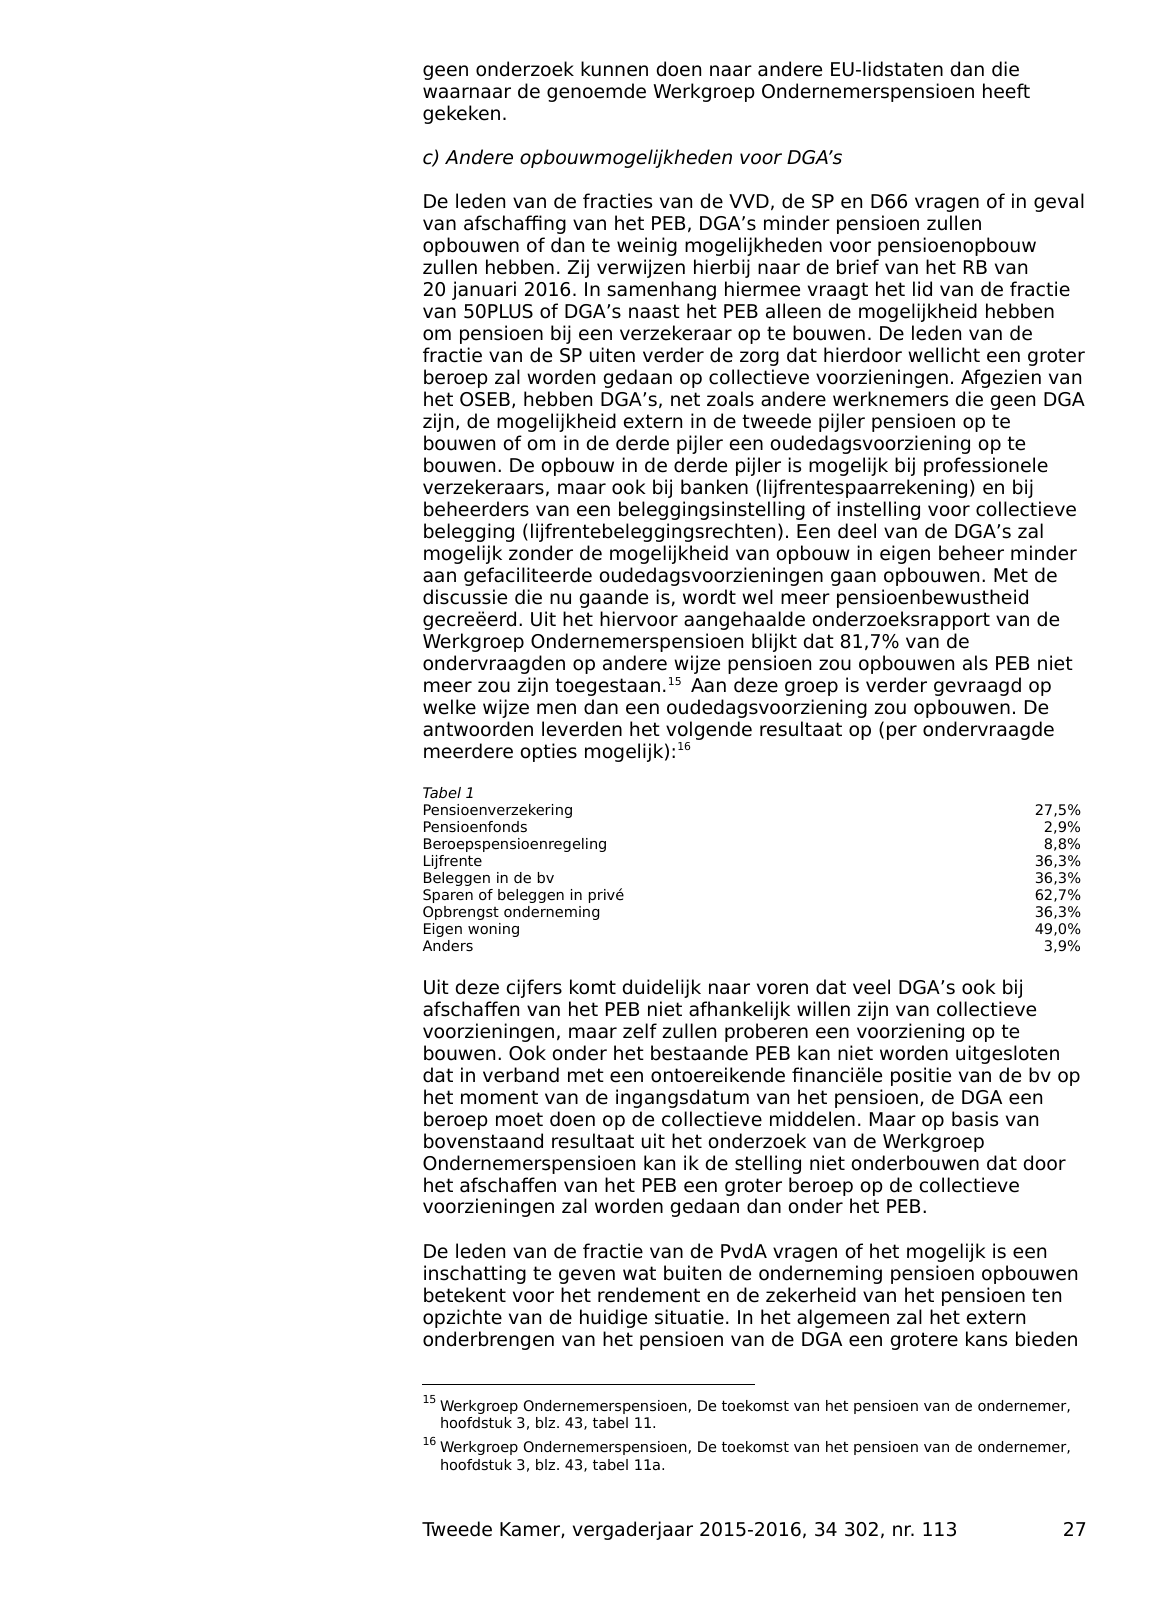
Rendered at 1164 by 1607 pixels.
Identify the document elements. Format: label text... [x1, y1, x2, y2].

table_cell 36,3% [754, 853, 1087, 869]
table_cell Anders [422, 938, 754, 954]
table_header Tabel 1 [422, 785, 754, 802]
table_cell 36,3% [754, 904, 1087, 921]
table_cell Lijfrente [422, 853, 754, 869]
table_cell Eigen woning [422, 921, 754, 937]
table_cell Beleggen in de bv [422, 870, 754, 887]
table_cell Beroepspensioenregeling [422, 836, 754, 853]
subtitle c) Andere opbouwmogelijkheden voor DGA’s [422, 147, 1087, 169]
table_cell 62,7% [754, 887, 1087, 903]
table_cell 49,0% [754, 921, 1087, 937]
text geen onderzoek kunnen doen naar andere EU-lidstaten dan die waarnaar de genoemde Werkgroep Ondernemerspensioen heeft gekeken. [422, 59, 1087, 125]
table_cell 27,5% [754, 802, 1087, 819]
table_cell 36,3% [754, 870, 1087, 887]
text De leden van de fracties van de VVD, de SP en D66 vragen of in geval van afschaffing van het PEB, DGA’s minder pensioen zullen opbouwen of dan te weinig mogelijkheden voor pensioenopbouw zullen hebben. Zij verwijzen hierbij naar de brief van het RB van 20 januari 2016. In samenhang hiermee vraagt het lid van de fractie van 50PLUS of DGA’s naast het PEB alleen de mogelijkheid hebben om pensioen bij een verzekeraar op te bouwen. De leden van de fractie van de SP uiten verder de zorg dat hierdoor wellicht een groter beroep zal worden gedaan op collectieve voorzieningen. Afgezien van het OSEB, hebben DGA’s, net zoals andere werknemers die geen DGA zijn, de mogelijkheid extern in de tweede pijler pensioen op te bouwen of om in de derde pijler een oudedagsvoorziening op te bouwen. De opbouw in de derde pijler is mogelijk bij professionele verzekeraars, maar ook bij banken (lijfrentespaarrekening) en bij beheerders van een beleggingsinstelling of instelling voor collectieve belegging (lijfrentebeleggingsrechten). Een deel van de DGA’s zal mogelijk zonder de mogelijkheid van opbouw in eigen beheer minder aan gefaciliteerde oudedagsvoorzieningen gaan opbouwen. Met de discussie die nu gaande is, wordt wel meer pensioenbewustheid gecreëerd. Uit het hiervoor aangehaalde onderzoeksrapport van de Werkgroep Ondernemerspensioen blijkt dat 81,7% van de ondervraagden op andere wijze pensioen zou opbouwen als PEB niet meer zou zijn toegestaan. Aan deze groep is verder gevraagd op welke wijze men dan een oudedagsvoorziening zou opbouwen. De antwoorden leverden het volgende resultaat op (per ondervraagde meerdere opties mogelijk): [422, 191, 1087, 763]
table_header [754, 785, 1087, 802]
table_cell Sparen of beleggen in privé [422, 887, 754, 903]
text Uit deze cijfers komt duidelijk naar voren dat veel DGA’s ook bij afschaffen van het PEB niet afhankelijk willen zijn van collectieve voorzieningen, maar zelf zullen proberen een voorziening op te bouwen. Ook onder het bestaande PEB kan niet worden uitgesloten dat in verband met een ontoereikende financiële positie van de bv op het moment van de ingangsdatum van het pensioen, de DGA een beroep moet doen op de collectieve middelen. Maar op basis van bovenstaand resultaat uit het onderzoek van de Werkgroep Ondernemerspensioen kan ik de stelling niet onderbouwen dat door het afschaffen van het PEB een groter beroep op de collectieve voorzieningen zal worden gedaan dan onder het PEB. [422, 977, 1087, 1218]
text Werkgroep Ondernemerspensioen, De toekomst van het pensioen van de ondernemer, hoofdstuk 3, blz. 43, tabel 11. [422, 1393, 1087, 1432]
table_cell Pensioenfonds [422, 819, 754, 836]
table_cell 3,9% [754, 938, 1087, 954]
table_cell 8,8% [754, 836, 1087, 853]
table_cell 2,9% [754, 819, 1087, 836]
table_cell Pensioenverzekering [422, 802, 754, 819]
table_cell Opbrengst onderneming [422, 904, 754, 921]
text De leden van de fractie van de PvdA vragen of het mogelijk is een inschatting te geven wat buiten de onderneming pensioen opbouwen betekent voor het rendement en de zekerheid van het pensioen ten opzichte van de huidige situatie. In het algemeen zal het extern onderbrengen van het pensioen van de DGA een grotere kans bieden [422, 1241, 1087, 1351]
text Werkgroep Ondernemerspensioen, De toekomst van het pensioen van de ondernemer, hoofdstuk 3, blz. 43, tabel 11a. [422, 1435, 1087, 1474]
